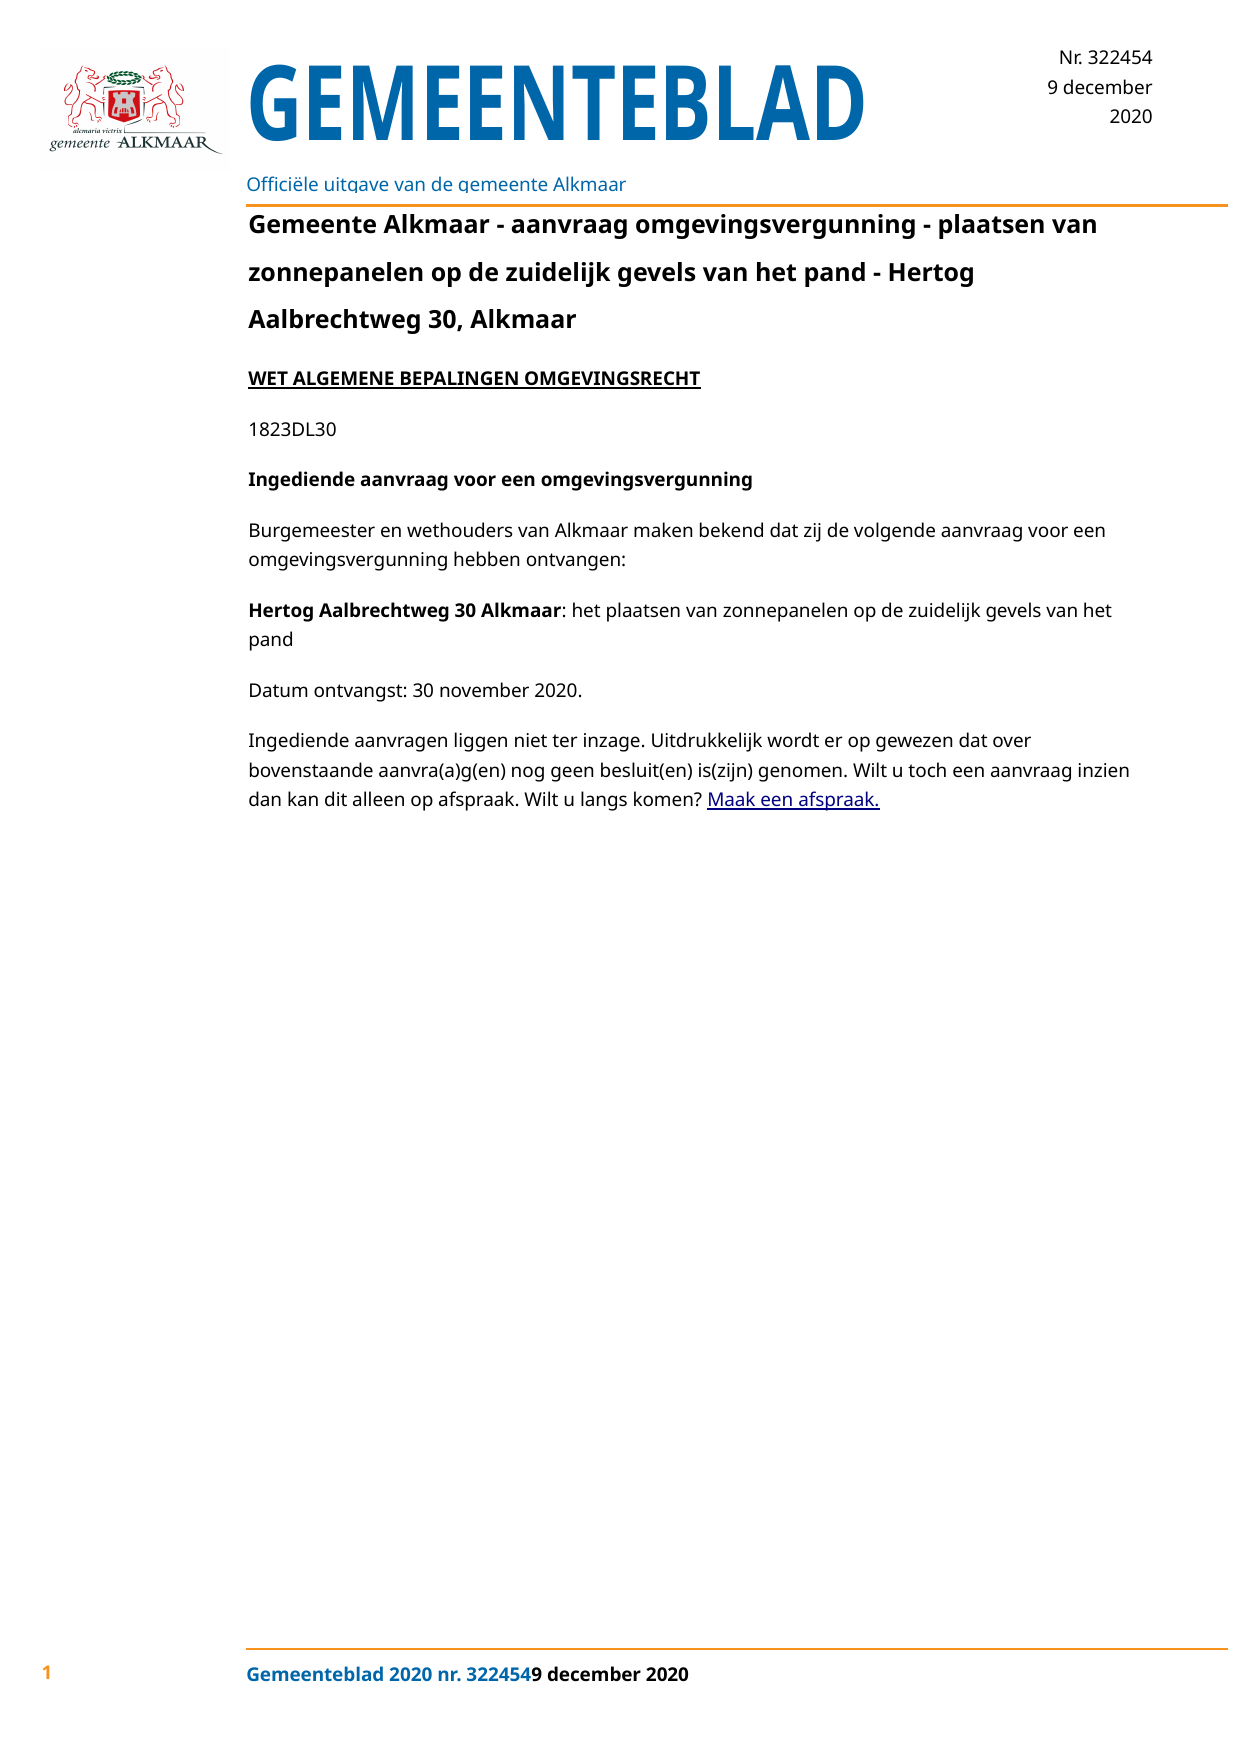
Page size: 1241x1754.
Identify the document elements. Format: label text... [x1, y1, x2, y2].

text Ingediende aanvragen liggen niet ter inzage. Uitdrukkelijk wordt er op gewezen dat over bovenstaande aanvra(a)g(en) nog geen besluit(en) is(zijn) genomen. Wilt u toch een aanvraag inzien dan kan dit alleen op afspraak. Wilt u langs komen? Maak een afspraak. [248, 727, 1152, 812]
text 1823DL30 [248, 416, 1152, 442]
text Ingediende aanvraag voor een omgevingsvergunning [248, 466, 1152, 492]
text Hertog Aalbrechtweg 30 Alkmaar: het plaatsen van zonnepanelen op de zuidelijk gevels van het pand [248, 597, 1152, 652]
text Gemeente Alkmaar - aanvraag omgevingsvergunning - plaatsen van zonnepanelen op de zuidelijk gevels van het pand - Hertog Aalbrechtweg 30, Alkmaar [248, 207, 1152, 336]
picture [41, 47, 231, 172]
text WET ALGEMENE BEPALINGEN OMGEVINGSRECHT [248, 366, 1152, 391]
text Datum ontvangst: 30 november 2020. [248, 677, 1152, 702]
text Burgemeester en wethouders van Alkmaar maken bekend dat zij de volgende aanvraag voor een omgevingsvergunning hebben ontvangen: [248, 517, 1152, 572]
